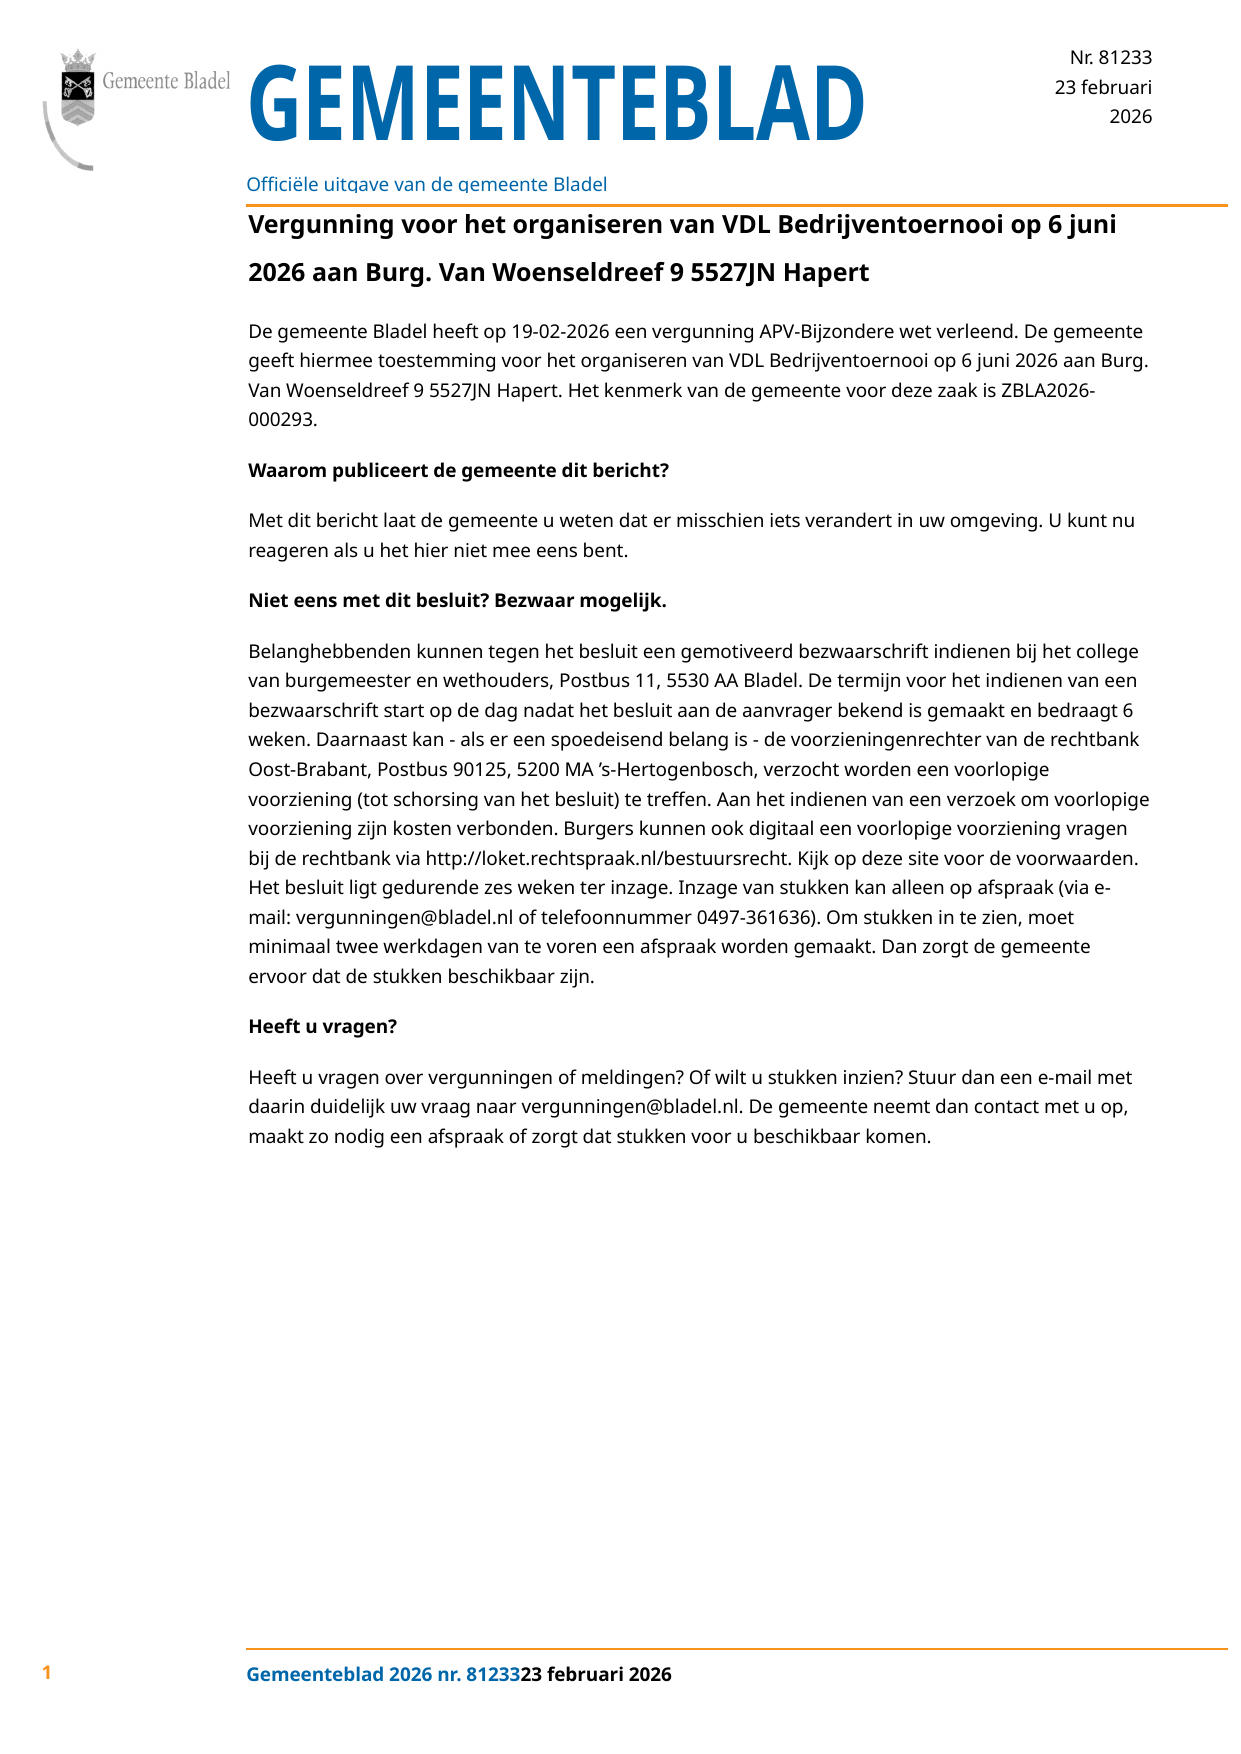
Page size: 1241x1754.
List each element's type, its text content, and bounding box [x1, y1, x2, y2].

text Heeft u vragen over vergunningen of meldingen? Of wilt u stukken inzien? Stuur dan een e-mail met daarin duidelijk uw vraag naar vergunningen@bladel.nl. De gemeente neemt dan contact met u op, maakt zo nodig een afspraak of zorgt dat stukken voor u beschikbaar komen. [248, 1064, 1152, 1149]
picture [41, 47, 231, 172]
text Waarom publiceert de gemeente dit bericht? [248, 457, 1152, 483]
text Heeft u vragen? [248, 1014, 1152, 1039]
text De gemeente Bladel heeft op 19-02-2026 een vergunning APV-Bijzondere wet verleend. De gemeente geeft hiermee toestemming voor het organiseren van VDL Bedrijventoernooi op 6 juni 2026 aan Burg. Van Woenseldreef 9 5527JN Hapert. Het kenmerk van de gemeente voor deze zaak is ZBLA2026-000293. [248, 318, 1152, 432]
text Vergunning voor het organiseren van VDL Bedrijventoernooi op 6 juni 2026 aan Burg. Van Woenseldreef 9 5527JN Hapert [248, 207, 1152, 288]
text Met dit bericht laat de gemeente u weten dat er misschien iets verandert in uw omgeving. U kunt nu reageren als u het hier niet mee eens bent. [248, 507, 1152, 563]
text Belanghebbenden kunnen tegen het besluit een gemotiveerd bezwaarschrift indienen bij het college van burgemeester en wethouders, Postbus 11, 5530 AA Bladel. De termijn voor het indienen van een bezwaarschrift start op de dag nadat het besluit aan de aanvrager bekend is gemaakt en bedraagt 6 weken. Daarnaast kan - als er een spoedeisend belang is - de voorzieningenrechter van de rechtbank Oost-Brabant, Postbus 90125, 5200 MA ’s-Hertogenbosch, verzocht worden een voorlopige voorziening (tot schorsing van het besluit) te treffen. Aan het indienen van een verzoek om voorlopige voorziening zijn kosten verbonden. Burgers kunnen ook digitaal een voorlopige voorziening vragen bij de rechtbank via http://loket.rechtspraak.nl/bestuursrecht. Kijk op deze site voor de voorwaarden. Het besluit ligt gedurende zes weken ter inzage. Inzage van stukken kan alleen op afspraak (via e-mail: vergunningen@bladel.nl of telefoonnummer 0497-361636). Om stukken in te zien, moet minimaal twee werkdagen van te voren een afspraak worden gemaakt. Dan zorgt de gemeente ervoor dat de stukken beschikbaar zijn. [248, 638, 1152, 989]
text Niet eens met dit besluit? Bezwaar mogelijk. [248, 587, 1152, 613]
